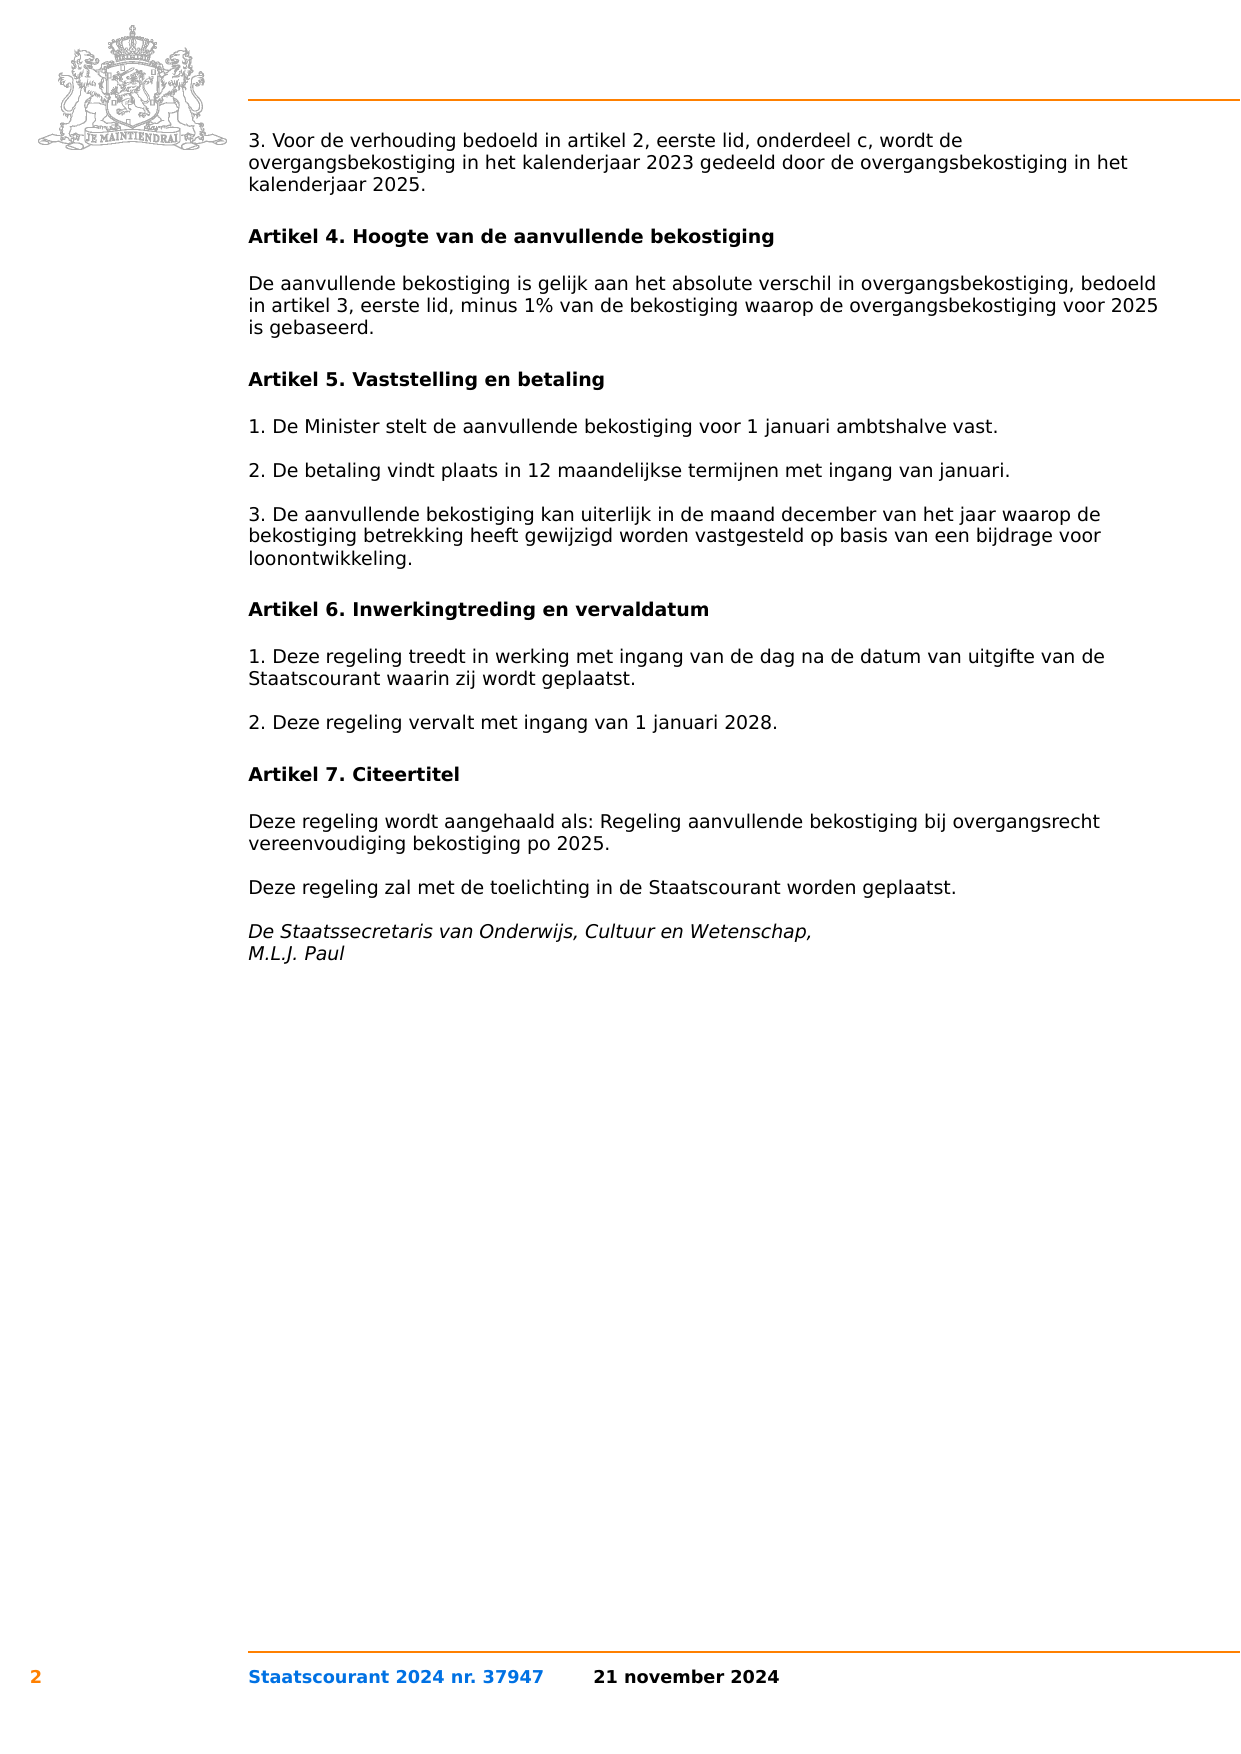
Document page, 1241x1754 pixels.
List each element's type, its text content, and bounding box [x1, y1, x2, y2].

subtitle Artikel 7. Citeertitel [248, 764, 1163, 786]
subtitle Artikel 6. Inwerkingtreding en vervaldatum [248, 599, 1163, 621]
text De aanvullende bekostiging is gelijk aan het absolute verschil in overgangsbekostiging, bedoeld in artikel 3, eerste lid, minus 1% van de bekostiging waarop de overgangsbekostiging voor 2025 is gebaseerd. [248, 273, 1163, 339]
subtitle Artikel 5. Vaststelling en betaling [248, 369, 1163, 391]
text De Staatssecretaris van Onderwijs, Cultuur en Wetenschap, M.L.J. Paul [248, 921, 1163, 965]
text 3. De aanvullende bekostiging kan uiterlijk in de maand december van het jaar waarop de bekostiging betrekking heeft gewijzigd worden vastgesteld op basis van een bijdrage voor loonontwikkeling. [248, 503, 1163, 569]
text 1. Deze regeling treedt in werking met ingang van de dag na de datum van uitgifte van de Staatscourant waarin zij wordt geplaatst. [248, 646, 1163, 690]
text Deze regeling zal met de toelichting in de Staatscourant worden geplaatst. [248, 877, 1163, 899]
text 3. Voor de verhouding bedoeld in artikel 2, eerste lid, onderdeel c, wordt de overgangsbekostiging in het kalenderjaar 2023 gedeeld door de overgangsbekostiging in het kalenderjaar 2025. [248, 130, 1163, 196]
text 2. Deze regeling vervalt met ingang van 1 januari 2028. [248, 712, 1163, 734]
text 2. De betaling vindt plaats in 12 maandelijkse termijnen met ingang van januari. [248, 459, 1163, 482]
text Deze regeling wordt aangehaald als: Regeling aanvullende bekostiging bij overgangsrecht vereenvoudiging bekostiging po 2025. [248, 811, 1163, 855]
subtitle Artikel 4. Hoogte van de aanvullende bekostiging [248, 226, 1163, 248]
text 1. De Minister stelt de aanvullende bekostiging voor 1 januari ambtshalve vast. [248, 416, 1163, 438]
picture [38, 25, 227, 150]
